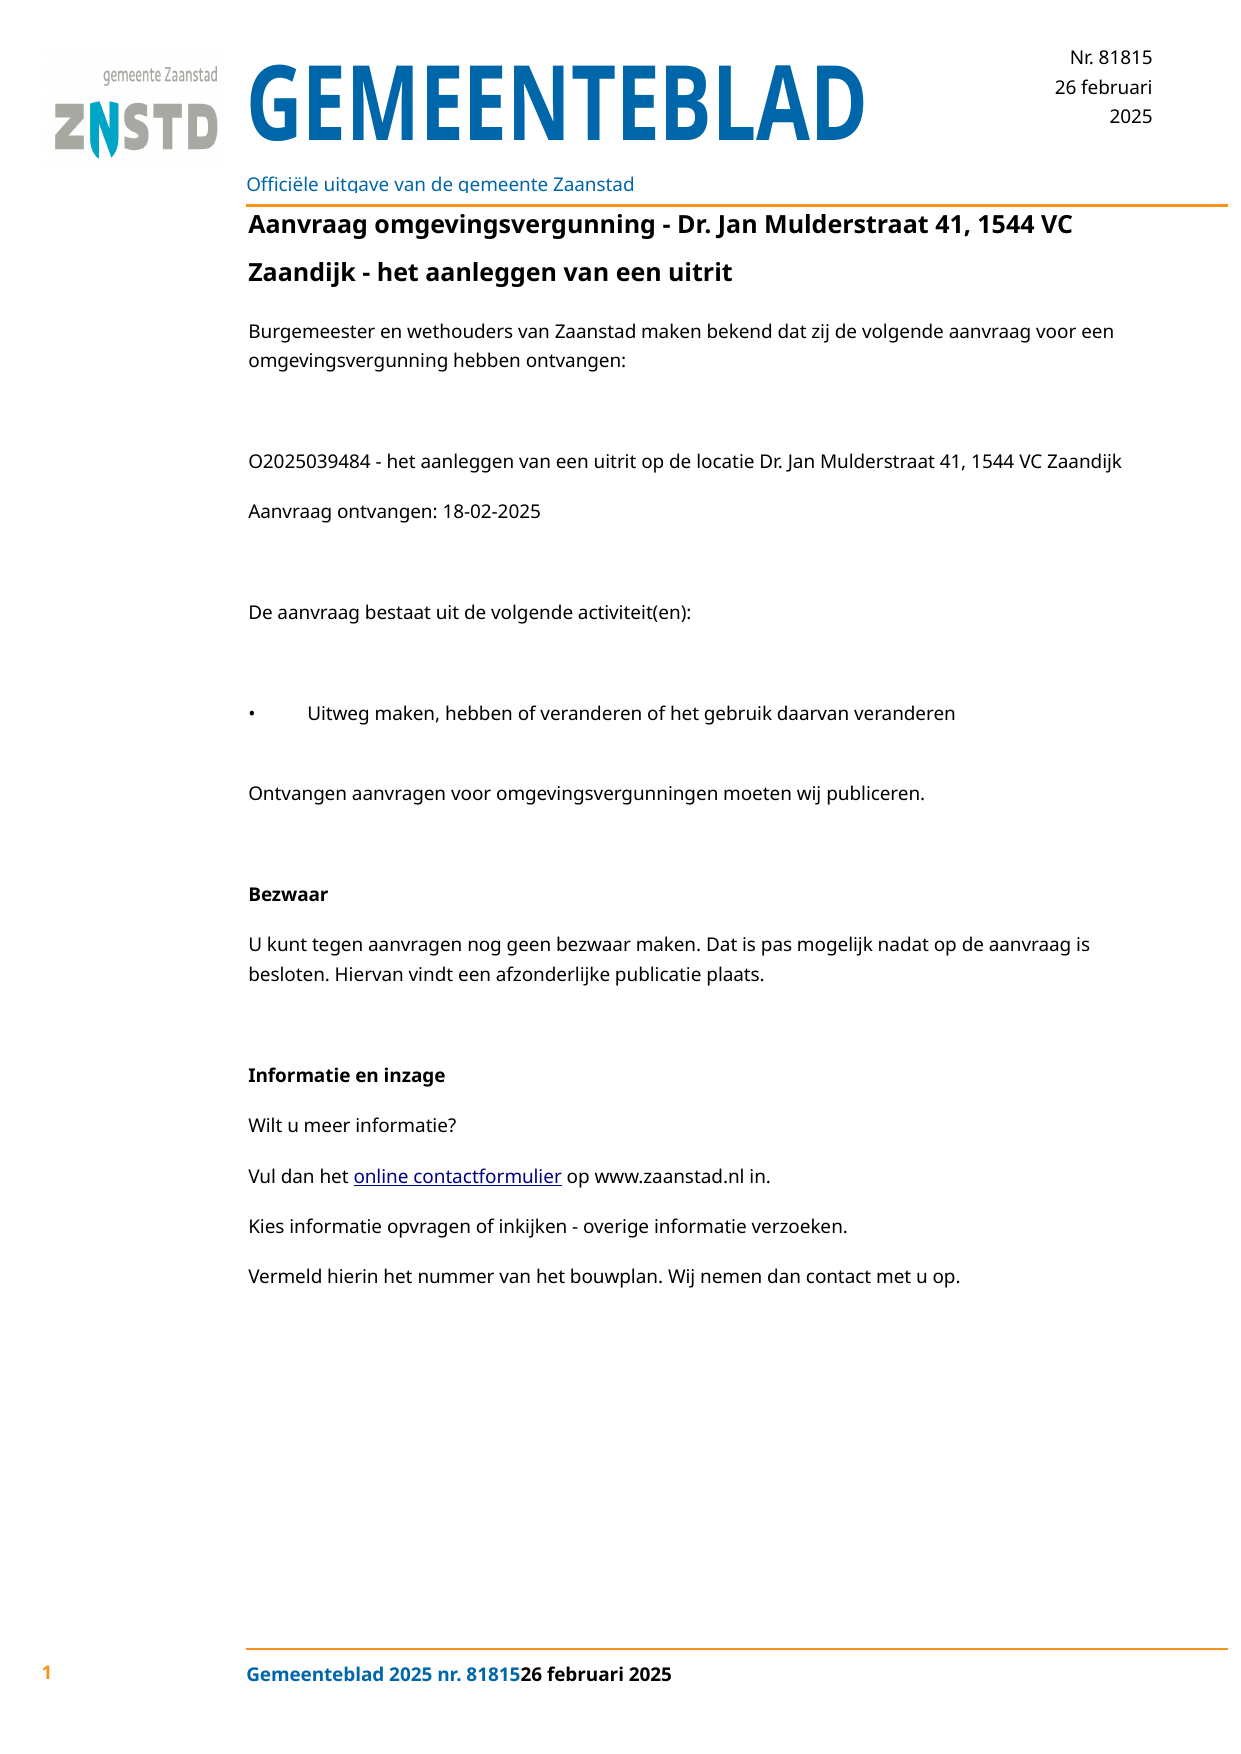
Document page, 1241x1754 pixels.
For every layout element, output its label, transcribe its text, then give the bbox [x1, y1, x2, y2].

text Kies informatie opvragen of inkijken - overige informatie verzoeken. [248, 1213, 1152, 1239]
text Ontvangen aanvragen voor omgevingsvergunningen moeten wij publiceren. [248, 780, 1152, 806]
list Uitweg maken, hebben of veranderen of het gebruik daarvan veranderen [248, 700, 1152, 726]
text O2025039484 - het aanleggen van een uitrit op de locatie Dr. Jan Mulderstraat 41, 1544 VC Zaandijk [248, 448, 1152, 474]
text Vul dan het online contactformulier op www.zaanstad.nl in. [248, 1163, 1152, 1189]
text Wilt u meer informatie? [248, 1112, 1152, 1138]
text Burgemeester en wethouders van Zaanstad maken bekend dat zij de volgende aanvraag voor een omgevingsvergunning hebben ontvangen: [248, 318, 1152, 373]
picture [41, 47, 231, 172]
text Informatie en inzage [248, 1062, 1152, 1088]
text Aanvraag omgevingsvergunning - Dr. Jan Mulderstraat 41, 1544 VC Zaandijk - het aanleggen van een uitrit [248, 207, 1152, 288]
text U kunt tegen aanvragen nog geen bezwaar maken. Dat is pas mogelijk nadat op de aanvraag is besloten. Hiervan vindt een afzonderlijke publicatie plaats. [248, 932, 1152, 987]
text De aanvraag bestaat uit de volgende activiteit(en): [248, 599, 1152, 625]
text Vermeld hierin het nummer van het bouwplan. Wij nemen dan contact met u op. [248, 1264, 1152, 1289]
text Aanvraag ontvangen: 18-02-2025 [248, 499, 1152, 524]
text Bezwaar [248, 881, 1152, 907]
